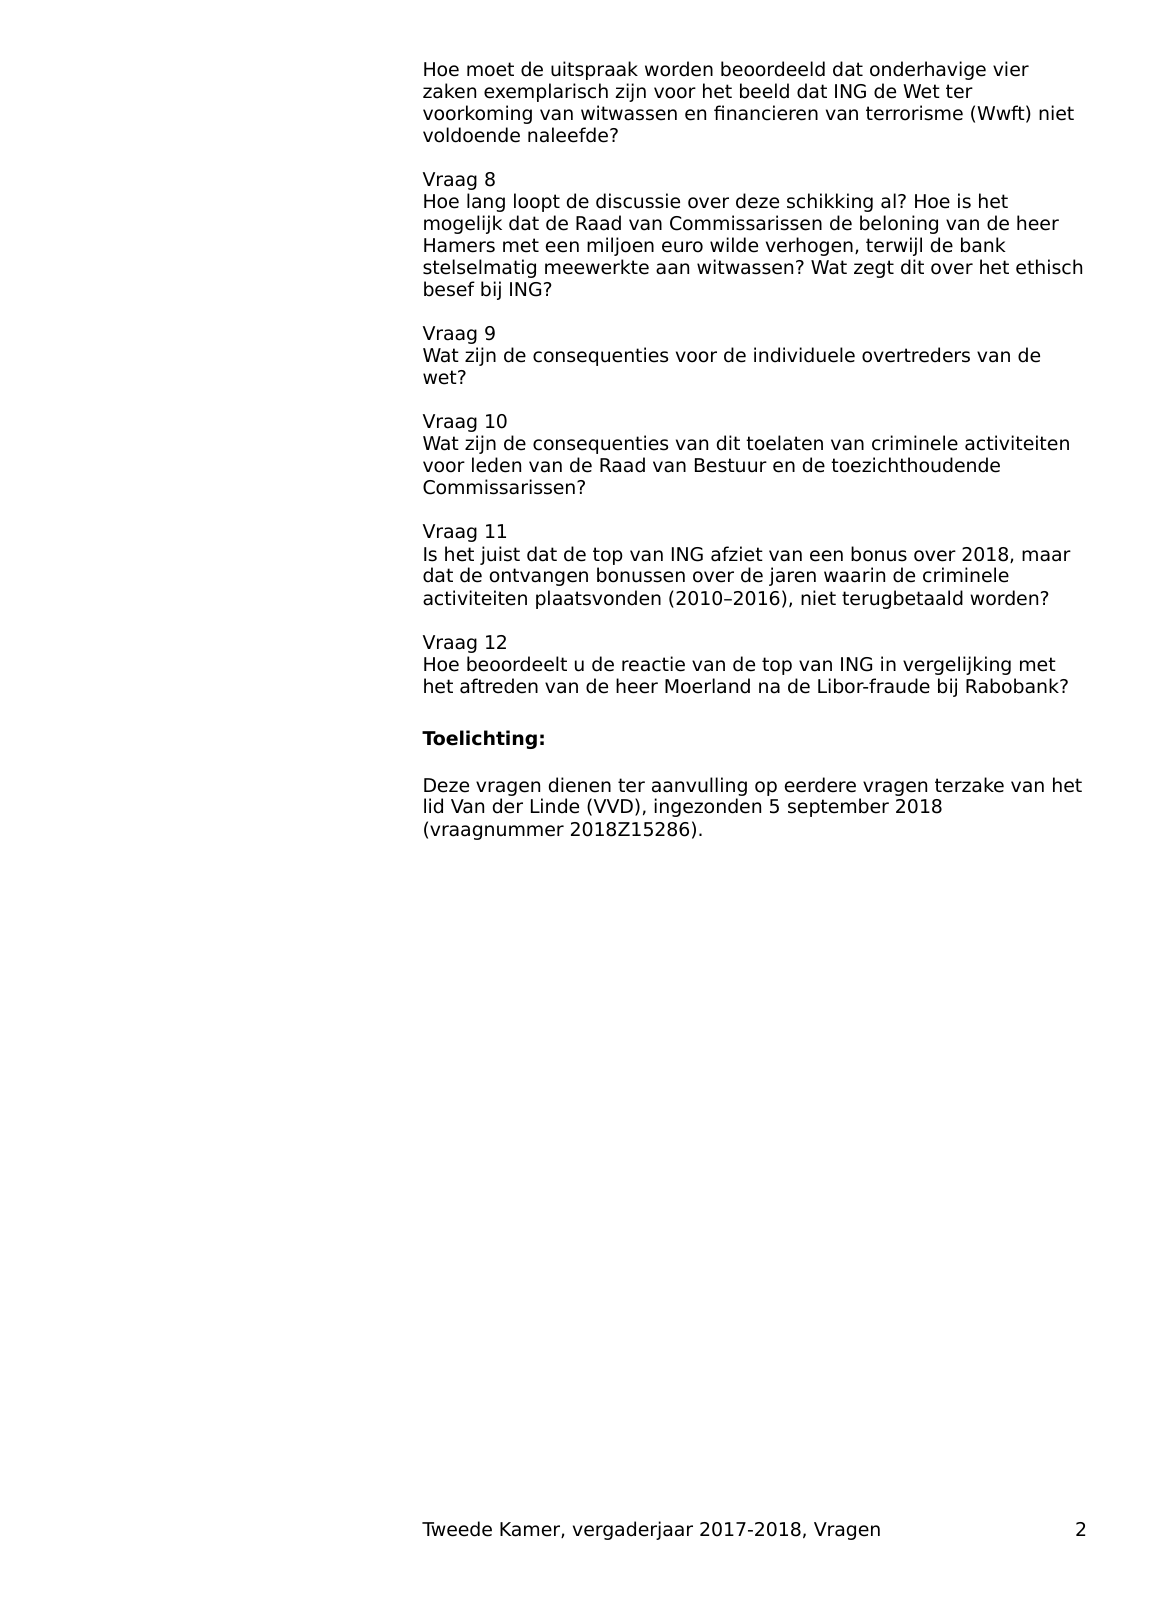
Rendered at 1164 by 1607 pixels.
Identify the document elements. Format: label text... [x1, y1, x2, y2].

text Hoe beoordeelt u de reactie van de top van ING in vergelijking met het aftreden van de heer Moerland na de Libor-fraude bij Rabobank? [422, 653, 1087, 697]
text Vraag 8 [422, 169, 1087, 191]
subtitle Toelichting: [422, 727, 1087, 749]
text Vraag 12 [422, 632, 1087, 653]
text Hoe moet de uitspraak worden beoordeeld dat onderhavige vier zaken exemplarisch zijn voor het beeld dat ING de Wet ter voorkoming van witwassen en financieren van terrorisme (Wwft) niet voldoende naleefde? [422, 59, 1087, 147]
text Vraag 9 [422, 323, 1087, 345]
text Deze vragen dienen ter aanvulling op eerdere vragen terzake van het lid Van der Linde (VVD), ingezonden 5 september 2018 (vraagnummer 2018Z15286). [422, 774, 1087, 840]
text Vraag 11 [422, 521, 1087, 543]
text Vraag 10 [422, 411, 1087, 433]
text Wat zijn de consequenties voor de individuele overtreders van de wet? [422, 345, 1087, 389]
text Wat zijn de consequenties van dit toelaten van criminele activiteiten voor leden van de Raad van Bestuur en de toezichthoudende Commissarissen? [422, 433, 1087, 499]
text Is het juist dat de top van ING afziet van een bonus over 2018, maar dat de ontvangen bonussen over de jaren waarin de criminele activiteiten plaatsvonden (2010–2016), niet terugbetaald worden? [422, 543, 1087, 609]
text Hoe lang loopt de discussie over deze schikking al? Hoe is het mogelijk dat de Raad van Commissarissen de beloning van de heer Hamers met een miljoen euro wilde verhogen, terwijl de bank stelselmatig meewerkte aan witwassen? Wat zegt dit over het ethisch besef bij ING? [422, 191, 1087, 301]
